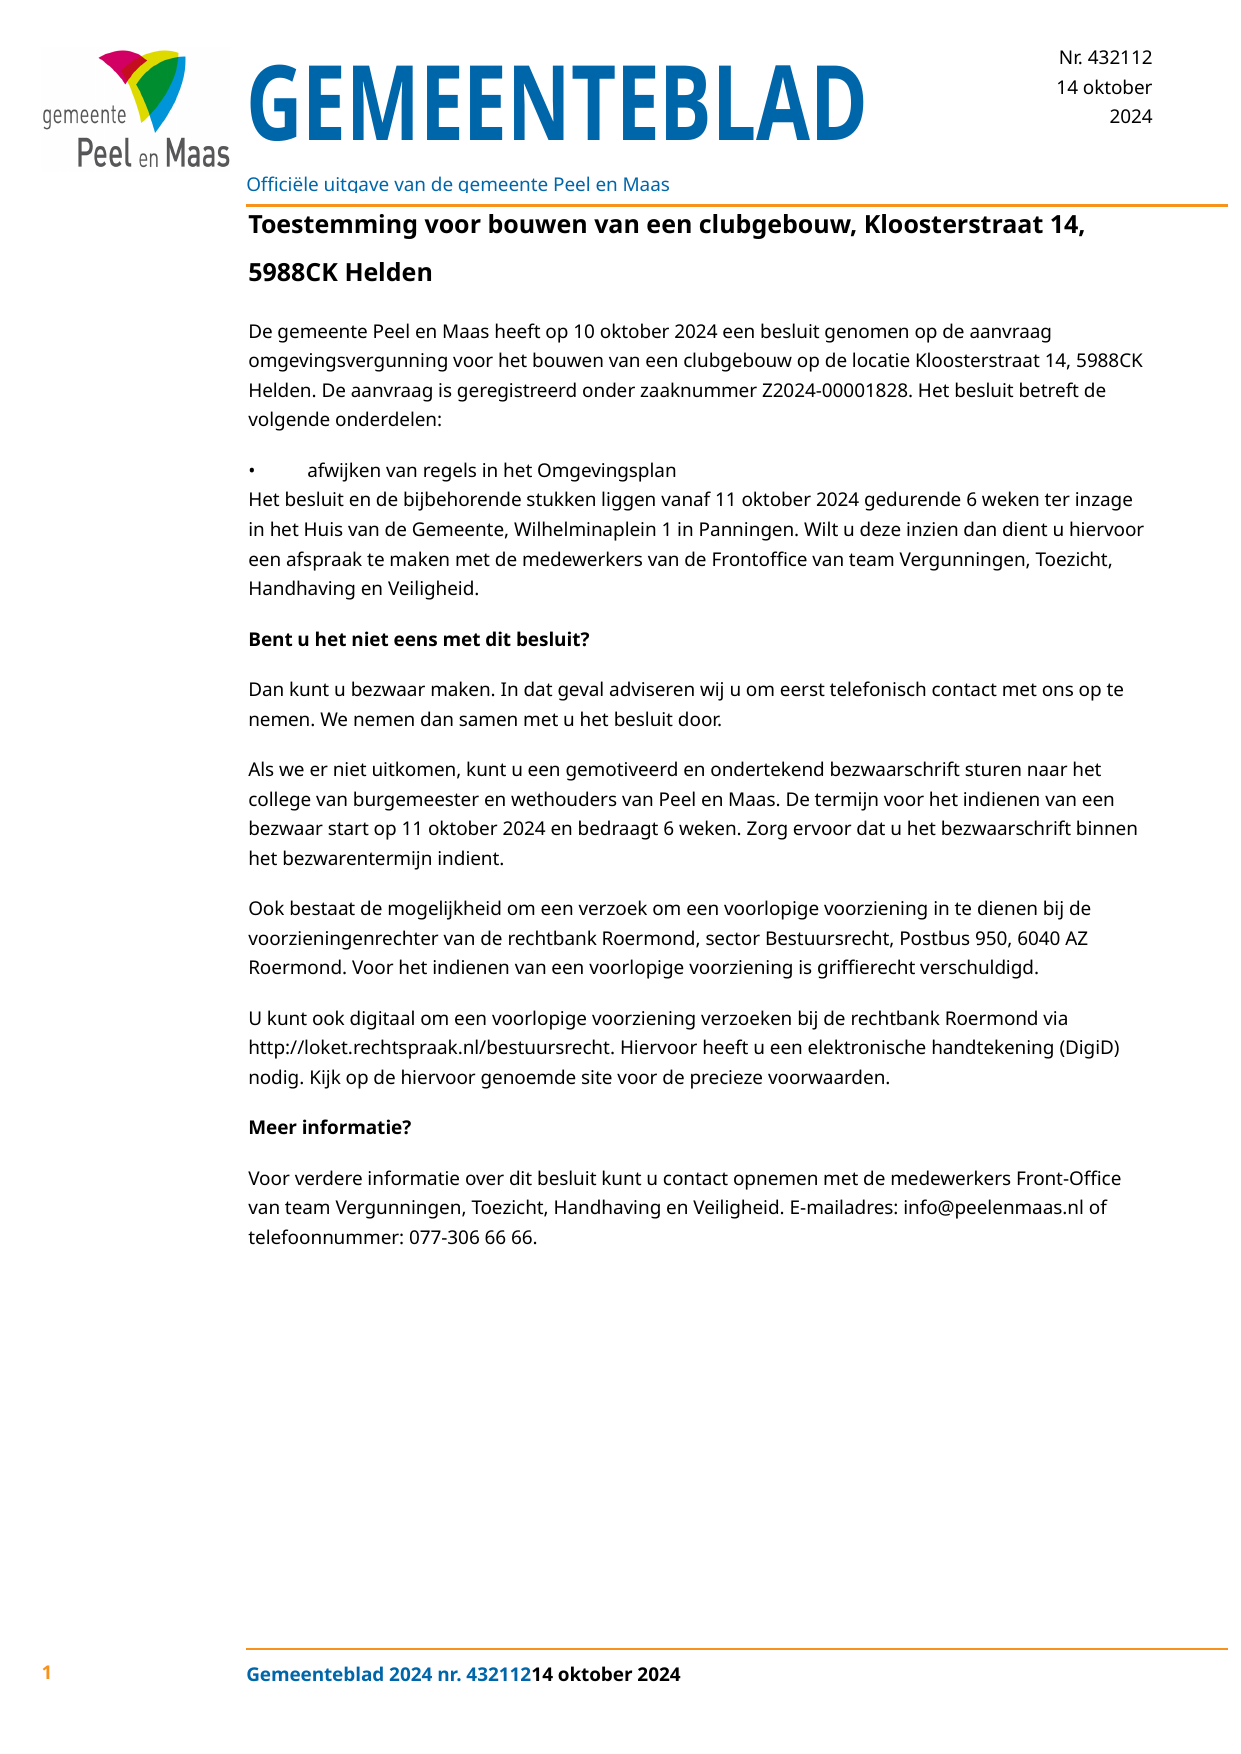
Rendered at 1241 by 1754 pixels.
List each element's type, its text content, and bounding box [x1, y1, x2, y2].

text De gemeente Peel en Maas heeft op 10 oktober 2024 een besluit genomen op de aanvraag omgevingsvergunning voor het bouwen van een clubgebouw op de locatie Kloosterstraat 14, 5988CK Helden. De aanvraag is geregistreerd onder zaaknummer Z2024-00001828. Het besluit betreft de volgende onderdelen: [248, 318, 1152, 432]
list afwijken van regels in het Omgevingsplan [248, 457, 1152, 483]
text Ook bestaat de mogelijkheid om een verzoek om een voorlopige voorziening in te dienen bij de voorzieningenrechter van de rechtbank Roermond, sector Bestuursrecht, Postbus 950, 6040 AZ Roermond. Voor het indienen van een voorlopige voorziening is griffierecht verschuldigd. [248, 895, 1152, 980]
text Als we er niet uitkomen, kunt u een gemotiveerd en ondertekend bezwaarschrift sturen naar het college van burgemeester en wethouders van Peel en Maas. De termijn voor het indienen van een bezwaar start op 11 oktober 2024 en bedraagt 6 weken. Zorg ervoor dat u het bezwaarschrift binnen het bezwarentermijn indient. [248, 756, 1152, 871]
text Bent u het niet eens met dit besluit? [248, 626, 1152, 652]
text Meer informatie? [248, 1114, 1152, 1140]
text Het besluit en de bijbehorende stukken liggen vanaf 11 oktober 2024 gedurende 6 weken ter inzage in het Huis van de Gemeente, Wilhelminaplein 1 in Panningen. Wilt u deze inzien dan dient u hiervoor een afspraak te maken met de medewerkers van de Frontoffice van team Vergunningen, Toezicht, Handhaving en Veiligheid. [248, 487, 1152, 601]
text Voor verdere informatie over dit besluit kunt u contact opnemen met de medewerkers Front-Office van team Vergunningen, Toezicht, Handhaving en Veiligheid. E-mailadres: info@peelenmaas.nl of telefoonnummer: 077-306 66 66. [248, 1165, 1152, 1250]
picture [41, 47, 231, 172]
text Toestemming voor bouwen van een clubgebouw, Kloosterstraat 14, 5988CK Helden [248, 207, 1152, 288]
text U kunt ook digitaal om een voorlopige voorziening verzoeken bij de rechtbank Roermond via http://loket.rechtspraak.nl/bestuursrecht. Hiervoor heeft u een elektronische handtekening (DigiD) nodig. Kijk op de hiervoor genoemde site voor de precieze voorwaarden. [248, 1005, 1152, 1090]
text Dan kunt u bezwaar maken. In dat geval adviseren wij u om eerst telefonisch contact met ons op te nemen. We nemen dan samen met u het besluit door. [248, 676, 1152, 732]
